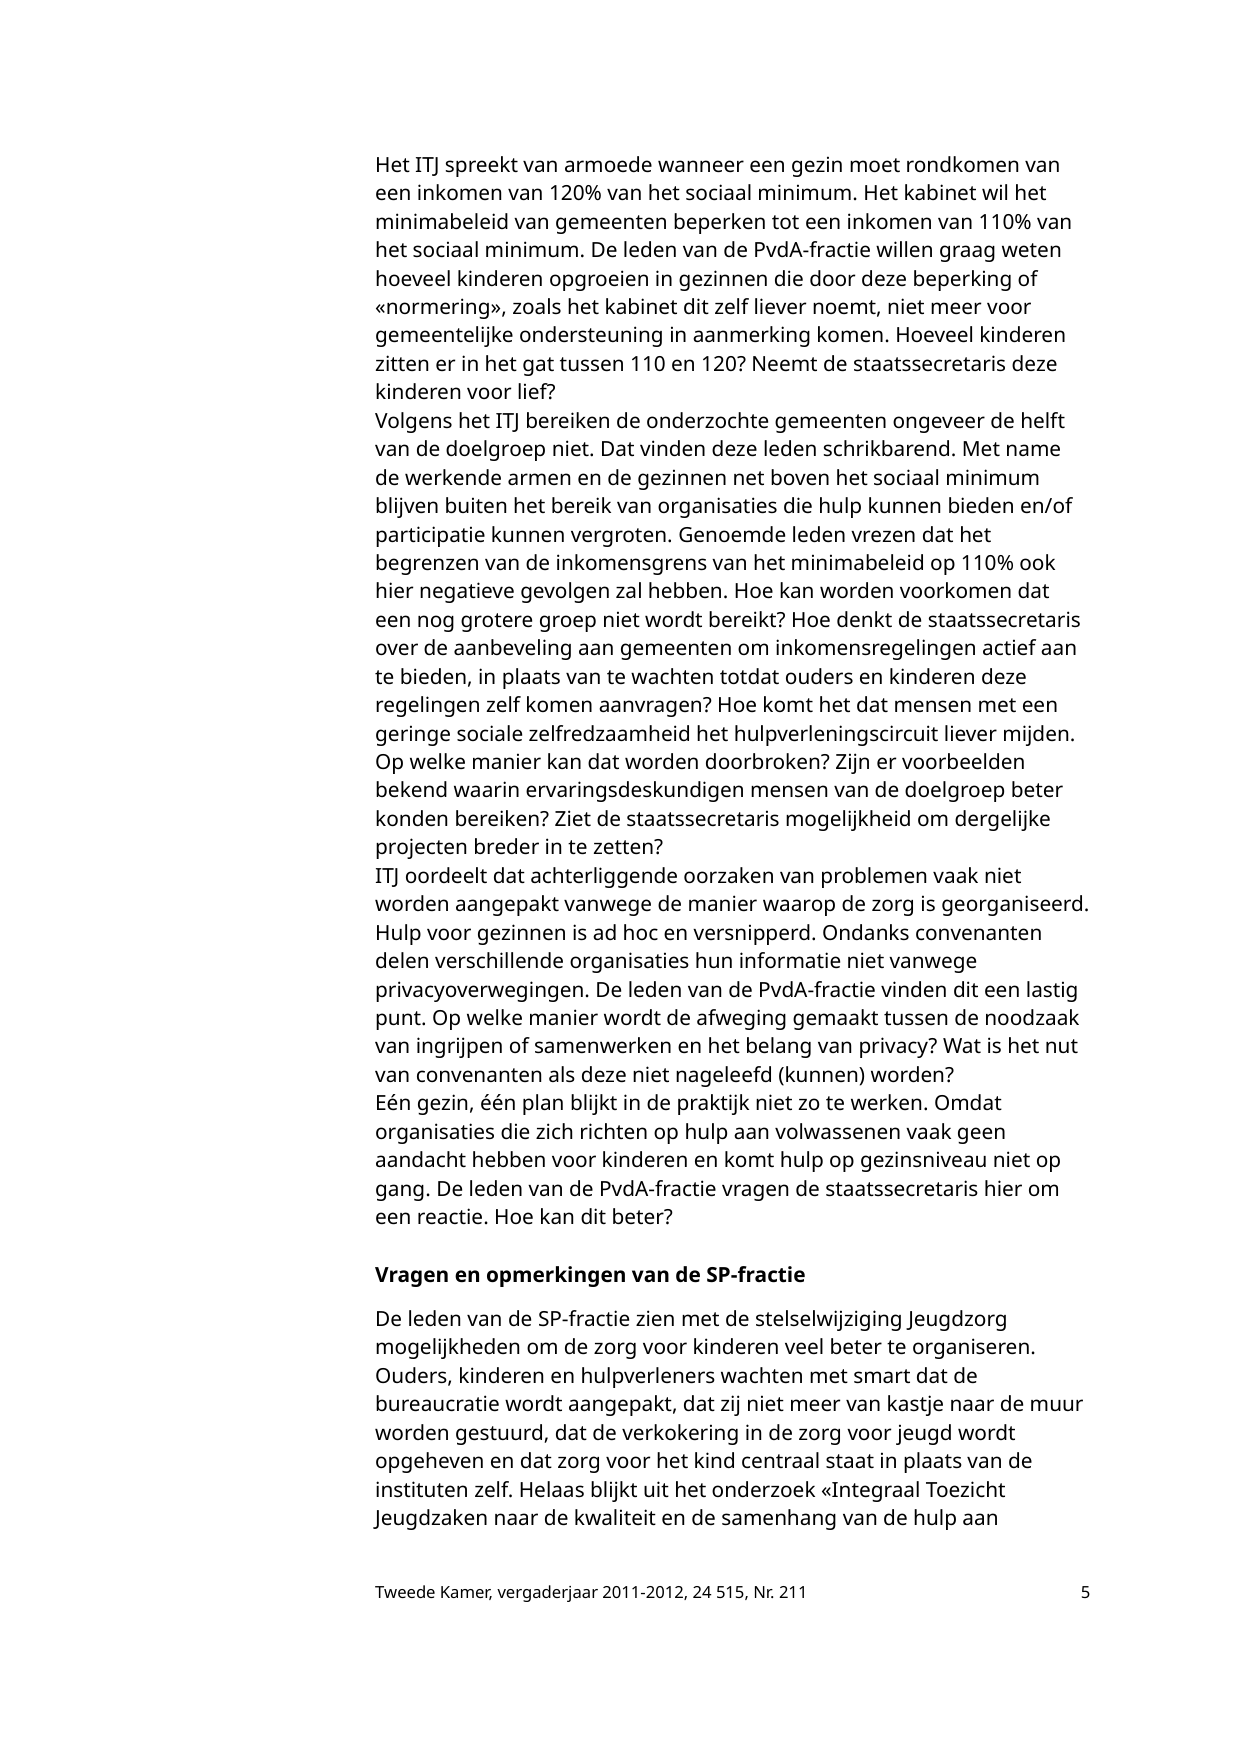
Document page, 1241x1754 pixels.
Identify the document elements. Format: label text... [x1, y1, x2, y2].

text ITJ oordeelt dat achterliggende oorzaken van problemen vaak niet worden aangepakt vanwege de manier waarop de zorg is georganiseerd. Hulp voor gezinnen is ad hoc en versnipperd. Ondanks convenanten delen verschillende organisaties hun informatie niet vanwege privacyoverwegingen. De leden van de PvdA-fractie vinden dit een lastig punt. Op welke manier wordt de afweging gemaakt tussen de noodzaak van ingrijpen of samenwerken en het belang van privacy? Wat is het nut van convenanten als deze niet nageleefd (kunnen) worden? [375, 861, 1090, 1088]
text Vragen en opmerkingen van de SP-fractie [375, 1261, 1090, 1289]
text Volgens het ITJ bereiken de onderzochte gemeenten ongeveer de helft van de doelgroep niet. Dat vinden deze leden schrikbarend. Met name de werkende armen en de gezinnen net boven het sociaal minimum blijven buiten het bereik van organisaties die hulp kunnen bieden en/of participatie kunnen vergroten. Genoemde leden vrezen dat het begrenzen van de inkomensgrens van het minimabeleid op 110% ook hier negatieve gevolgen zal hebben. Hoe kan worden voorkomen dat een nog grotere groep niet wordt bereikt? Hoe denkt de staatssecretaris over de aanbeveling aan gemeenten om inkomensregelingen actief aan te bieden, in plaats van te wachten totdat ouders en kinderen deze regelingen zelf komen aanvragen? Hoe komt het dat mensen met een geringe sociale zelfredzaamheid het hulpverleningscircuit liever mijden. Op welke manier kan dat worden doorbroken? Zijn er voorbeelden bekend waarin ervaringsdeskundigen mensen van de doelgroep beter konden bereiken? Ziet de staatssecretaris mogelijkheid om dergelijke projecten breder in te zetten? [375, 406, 1090, 861]
text Eén gezin, één plan blijkt in de praktijk niet zo te werken. Omdat organisaties die zich richten op hulp aan volwassenen vaak geen aandacht hebben voor kinderen en komt hulp op gezinsniveau niet op gang. De leden van de PvdA-fractie vragen de staatssecretaris hier om een reactie. Hoe kan dit beter? [375, 1088, 1090, 1231]
text Het ITJ spreekt van armoede wanneer een gezin moet rondkomen van een inkomen van 120% van het sociaal minimum. Het kabinet wil het minimabeleid van gemeenten beperken tot een inkomen van 110% van het sociaal minimum. De leden van de PvdA-fractie willen graag weten hoeveel kinderen opgroeien in gezinnen die door deze beperking of «normering», zoals het kabinet dit zelf liever noemt, niet meer voor gemeentelijke ondersteuning in aanmerking komen. Hoeveel kinderen zitten er in het gat tussen 110 en 120? Neemt de staatssecretaris deze kinderen voor lief? [375, 150, 1090, 406]
text De leden van de SP-fractie zien met de stelselwijziging Jeugdzorg mogelijkheden om de zorg voor kinderen veel beter te organiseren. Ouders, kinderen en hulpverleners wachten met smart dat de bureaucratie wordt aangepakt, dat zij niet meer van kastje naar de muur worden gestuurd, dat de verkokering in de zorg voor jeugd wordt opgeheven en dat zorg voor het kind centraal staat in plaats van de instituten zelf. Helaas blijkt uit het onderzoek «Integraal Toezicht Jeugdzaken naar de kwaliteit en de samenhang van de hulp aan [375, 1304, 1090, 1532]
